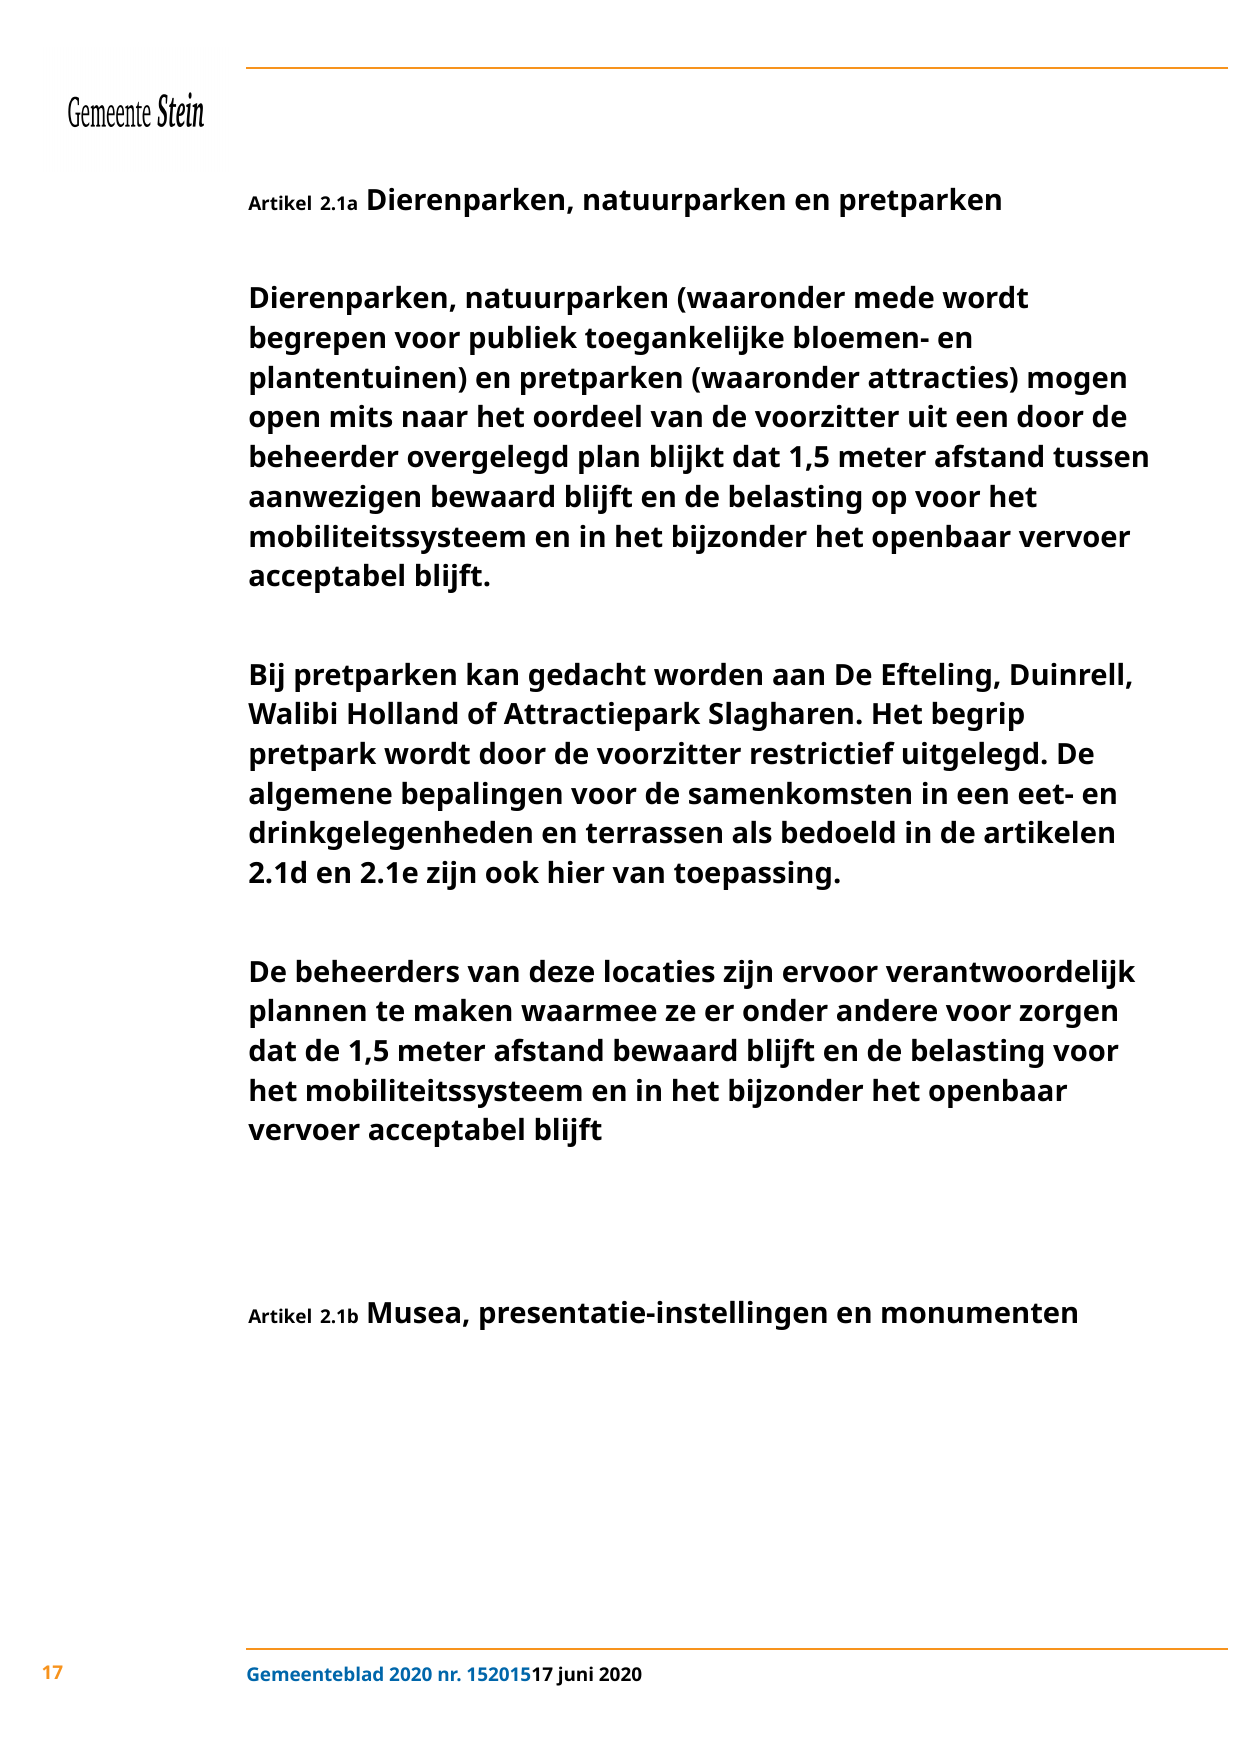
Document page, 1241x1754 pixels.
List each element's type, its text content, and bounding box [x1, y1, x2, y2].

text Artikel 2.1a Dierenparken, natuurparken en pretparken [248, 179, 1152, 219]
text Artikel 2.1b Musea, presentatie-instellingen en monumenten [248, 1292, 1152, 1332]
picture [41, 47, 231, 172]
text De beheerders van deze locaties zijn ervoor verantwoordelijk plannen te maken waarmee ze er onder andere voor zorgen dat de 1,5 meter afstand bewaard blijft en de belasting voor het mobiliteitssysteem en in het bijzonder het openbaar vervoer acceptabel blijft [248, 951, 1152, 1149]
text Dierenparken, natuurparken (waaronder mede wordt begrepen voor publiek toegankelijke bloemen- en plantentuinen) en pretparken (waaronder attracties) mogen open mits naar het oordeel van de voorzitter uit een door de beheerder overgelegd plan blijkt dat 1,5 meter afstand tussen aanwezigen bewaard blijft en de belasting op voor het mobiliteitssysteem en in het bijzonder het openbaar vervoer acceptabel blijft. [248, 278, 1152, 595]
text Bij pretparken kan gedacht worden aan De Efteling, Duinrell, Walibi Holland of Attractiepark Slagharen. Het begrip pretpark wordt door de voorzitter restrictief uitgelegd. De algemene bepalingen voor de samenkomsten in een eet- en drinkgelegenheden en terrassen als bedoeld in de artikelen 2.1d en 2.1e zijn ook hier van toepassing. [248, 654, 1152, 892]
